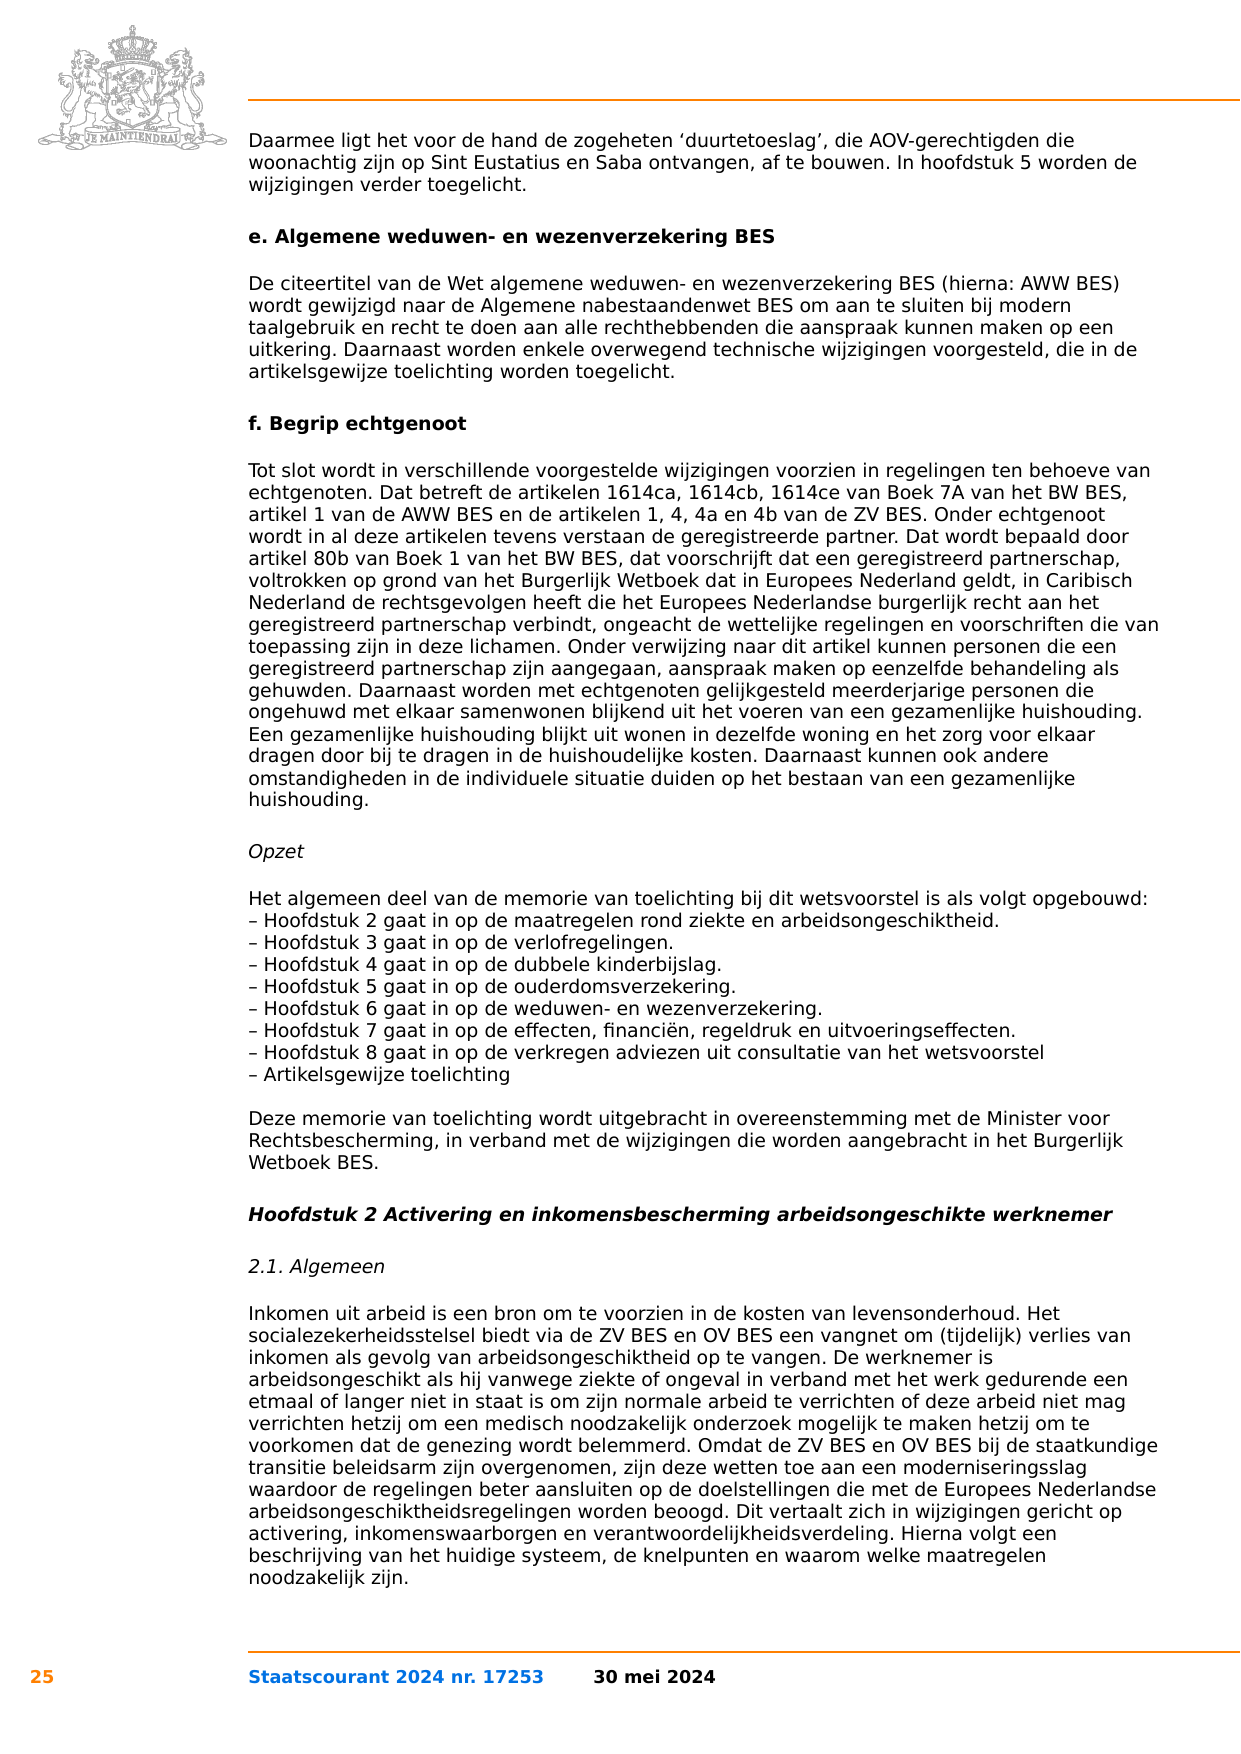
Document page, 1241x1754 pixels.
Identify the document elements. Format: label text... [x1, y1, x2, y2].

subtitle f. Begrip echtgenoot [248, 413, 1163, 435]
text Inkomen uit arbeid is een bron om te voorzien in de kosten van levensonderhoud. Het socialezekerheidsstelsel biedt via de ZV BES en OV BES een vangnet om (tijdelijk) verlies van inkomen als gevolg van arbeidsongeschiktheid op te vangen. De werknemer is arbeidsongeschikt als hij vanwege ziekte of ongeval in verband met het werk gedurende een etmaal of langer niet in staat is om zijn normale arbeid te verrichten of deze arbeid niet mag verrichten hetzij om een medisch noodzakelijk onderzoek mogelijk te maken hetzij om te voorkomen dat de genezing wordt belemmerd. Omdat de ZV BES en OV BES bij de staatkundige transitie beleidsarm zijn overgenomen, zijn deze wetten toe aan een moderniseringsslag waardoor de regelingen beter aansluiten op de doelstellingen die met de Europees Nederlandse arbeidsongeschiktheidsregelingen worden beoogd. Dit vertaalt zich in wijzigingen gericht op activering, inkomenswaarborgen en verantwoordelijkheidsverdeling. Hierna volgt een beschrijving van het huidige systeem, de knelpunten en waarom welke maatregelen noodzakelijk zijn. [248, 1303, 1163, 1589]
text – Hoofdstuk 3 gaat in op de verlofregelingen. [248, 932, 1163, 954]
text – Hoofdstuk 5 gaat in op de ouderdomsverzekering. [248, 976, 1163, 998]
text – Hoofdstuk 6 gaat in op de weduwen- en wezenverzekering. [248, 998, 1163, 1020]
text Tot slot wordt in verschillende voorgestelde wijzigingen voorzien in regelingen ten behoeve van echtgenoten. Dat betreft de artikelen 1614ca, 1614cb, 1614ce van Boek 7A van het BW BES, artikel 1 van de AWW BES en de artikelen 1, 4, 4a en 4b van de ZV BES. Onder echtgenoot wordt in al deze artikelen tevens verstaan de geregistreerde partner. Dat wordt bepaald door artikel 80b van Boek 1 van het BW BES, dat voorschrijft dat een geregistreerd partnerschap, voltrokken op grond van het Burgerlijk Wetboek dat in Europees Nederland geldt, in Caribisch Nederland de rechtsgevolgen heeft die het Europees Nederlandse burgerlijk recht aan het geregistreerd partnerschap verbindt, ongeacht de wettelijke regelingen en voorschriften die van toepassing zijn in deze lichamen. Onder verwijzing naar dit artikel kunnen personen die een geregistreerd partnerschap zijn aangegaan, aanspraak maken op eenzelfde behandeling als gehuwden. Daarnaast worden met echtgenoten gelijkgesteld meerderjarige personen die ongehuwd met elkaar samenwonen blijkend uit het voeren van een gezamenlijke huishouding. Een gezamenlijke huishouding blijkt uit wonen in dezelfde woning en het zorg voor elkaar dragen door bij te dragen in de huishoudelijke kosten. Daarnaast kunnen ook andere omstandigheden in de individuele situatie duiden op het bestaan van een gezamenlijke huishouding. [248, 460, 1163, 811]
picture [38, 25, 227, 150]
text – Hoofdstuk 4 gaat in op de dubbele kinderbijslag. [248, 954, 1163, 976]
subtitle e. Algemene weduwen- en wezenverzekering BES [248, 226, 1163, 248]
subtitle Hoofdstuk 2 Activering en inkomensbescherming arbeidsongeschikte werknemer [248, 1204, 1163, 1226]
text – Hoofdstuk 2 gaat in op de maatregelen rond ziekte en arbeidsongeschiktheid. [248, 910, 1163, 932]
text – Hoofdstuk 7 gaat in op de effecten, financiën, regeldruk en uitvoeringseffecten. [248, 1020, 1163, 1042]
subtitle Opzet [248, 841, 1163, 863]
text – Hoofdstuk 8 gaat in op de verkregen adviezen uit consultatie van het wetsvoorstel [248, 1042, 1163, 1064]
text De citeertitel van de Wet algemene weduwen- en wezenverzekering BES (hierna: AWW BES) wordt gewijzigd naar de Algemene nabestaandenwet BES om aan te sluiten bij modern taalgebruik en recht te doen aan alle rechthebbenden die aanspraak kunnen maken op een uitkering. Daarnaast worden enkele overwegend technische wijzigingen voorgesteld, die in de artikelsgewijze toelichting worden toegelicht. [248, 273, 1163, 383]
text Het algemeen deel van de memorie van toelichting bij dit wetsvoorstel is als volgt opgebouwd: [248, 888, 1163, 910]
text Daarmee ligt het voor de hand de zogeheten ‘duurtetoeslag’, die AOV-gerechtigden die woonachtig zijn op Sint Eustatius en Saba ontvangen, af te bouwen. In hoofdstuk 5 worden de wijzigingen verder toegelicht. [248, 130, 1163, 196]
subtitle 2.1. Algemeen [248, 1256, 1163, 1278]
text Deze memorie van toelichting wordt uitgebracht in overeenstemming met de Minister voor Rechtsbescherming, in verband met de wijzigingen die worden aangebracht in het Burgerlijk Wetboek BES. [248, 1108, 1163, 1174]
text – Artikelsgewijze toelichting [248, 1064, 1163, 1086]
